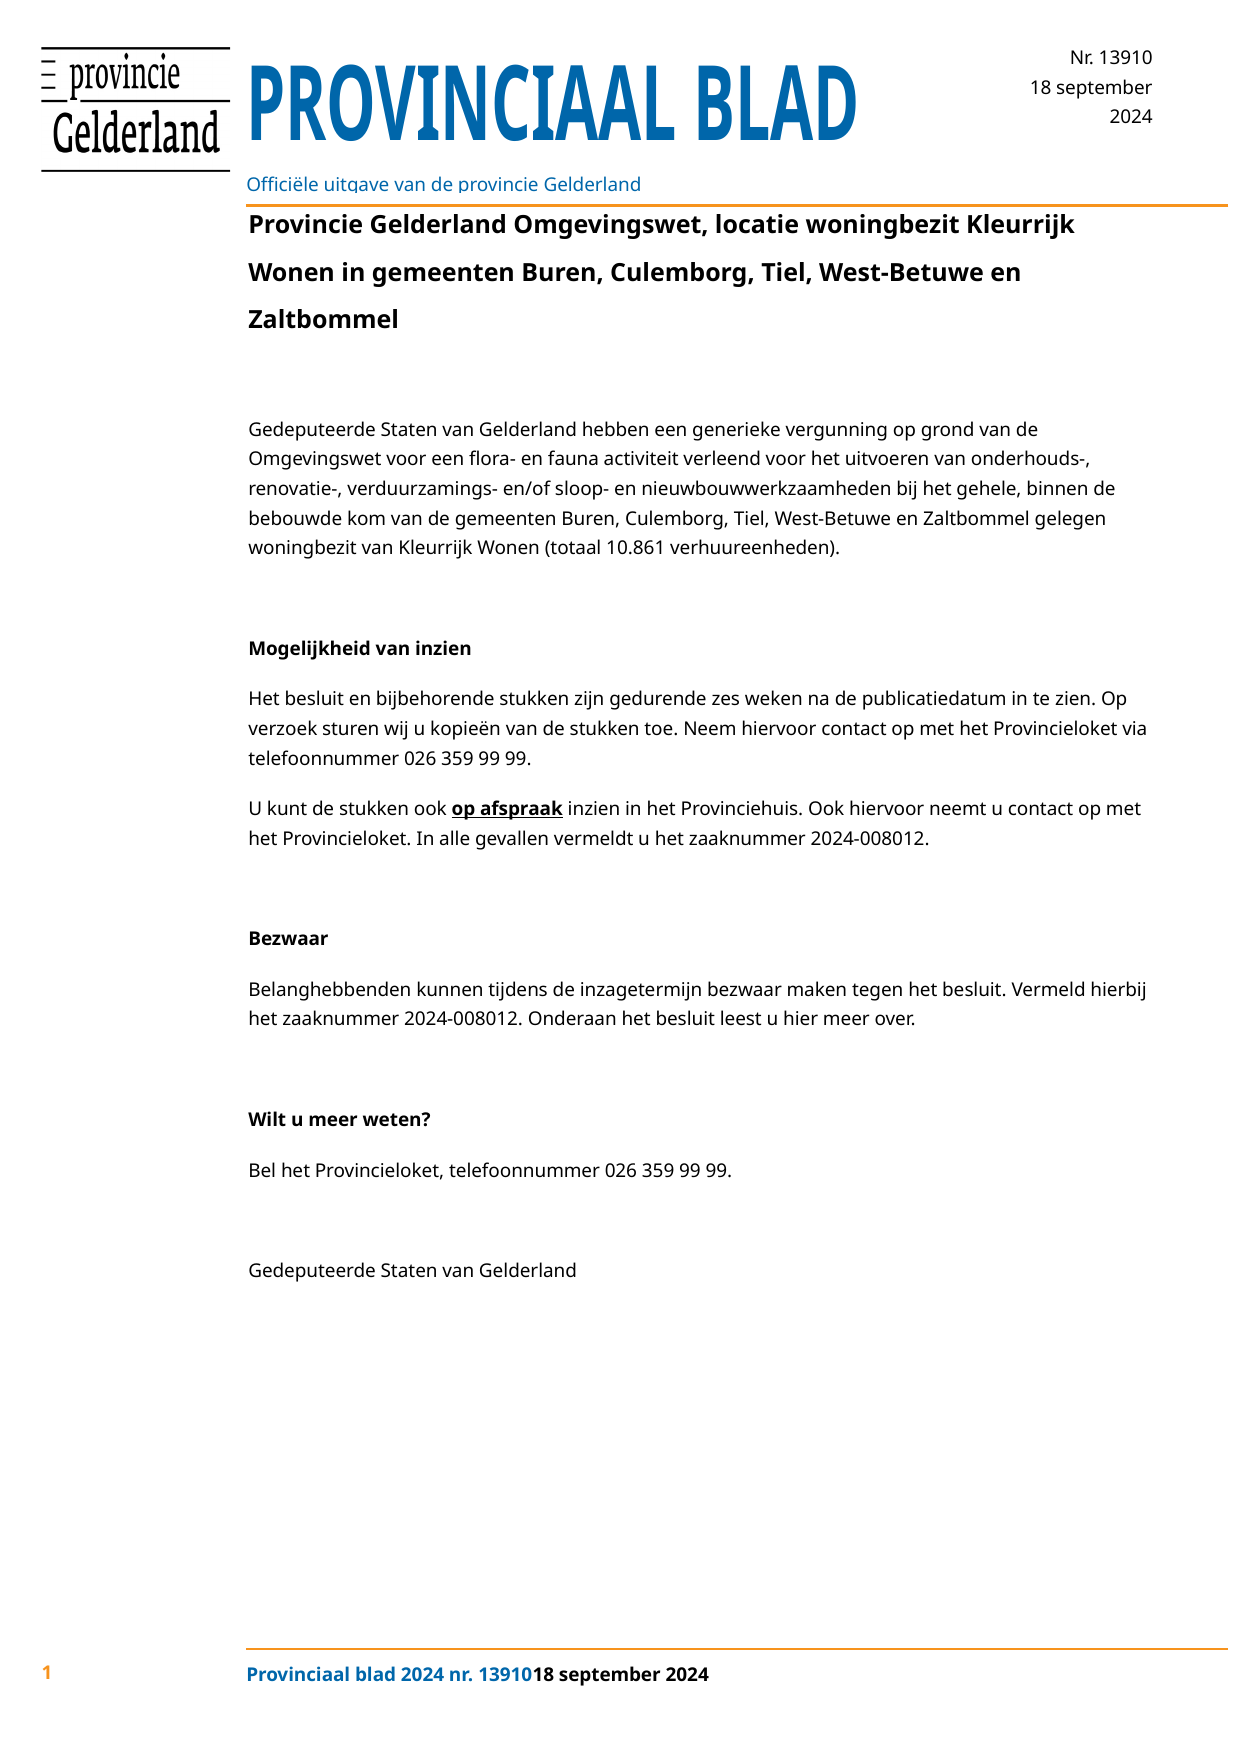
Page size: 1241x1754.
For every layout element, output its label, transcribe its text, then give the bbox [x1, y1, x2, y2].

text Mogelijkheid van inzien [248, 635, 1152, 661]
picture [41, 47, 231, 172]
text Gedeputeerde Staten van Gelderland [248, 1258, 1152, 1283]
text Wilt u meer weten? [248, 1106, 1152, 1132]
text Het besluit en bijbehorende stukken zijn gedurende zes weken na de publicatiedatum in te zien. Op verzoek sturen wij u kopieën van de stukken toe. Neem hiervoor contact op met het Provincieloket via telefoonnummer 026 359 99 99. [248, 686, 1152, 770]
text U kunt de stukken ook op afspraak inzien in het Provinciehuis. Ook hiervoor neemt u contact op met het Provincieloket. In alle gevallen vermeldt u het zaaknummer 2024-008012. [248, 795, 1152, 850]
text Belanghebbenden kunnen tijdens de inzagetermijn bezwaar maken tegen het besluit. Vermeld hierbij het zaaknummer 2024-008012. Onderaan het besluit leest u hier meer over. [248, 976, 1152, 1031]
text Gedeputeerde Staten van Gelderland hebben een generieke vergunning op grond van de Omgevingswet voor een flora- en fauna activiteit verleend voor het uitvoeren van onderhouds-, renovatie-, verduurzamings- en/of sloop- en nieuwbouwwerkzaamheden bij het gehele, binnen de bebouwde kom van de gemeenten Buren, Culemborg, Tiel, West-Betuwe en Zaltbommel gelegen woningbezit van Kleurrijk Wonen (totaal 10.861 verhuureenheden). [248, 416, 1152, 560]
text Bezwaar [248, 926, 1152, 951]
text Bel het Provincieloket, telefoonnummer 026 359 99 99. [248, 1157, 1152, 1182]
text Provincie Gelderland Omgevingswet, locatie woningbezit Kleurrijk Wonen in gemeenten Buren, Culemborg, Tiel, West-Betuwe en Zaltbommel [248, 207, 1152, 336]
